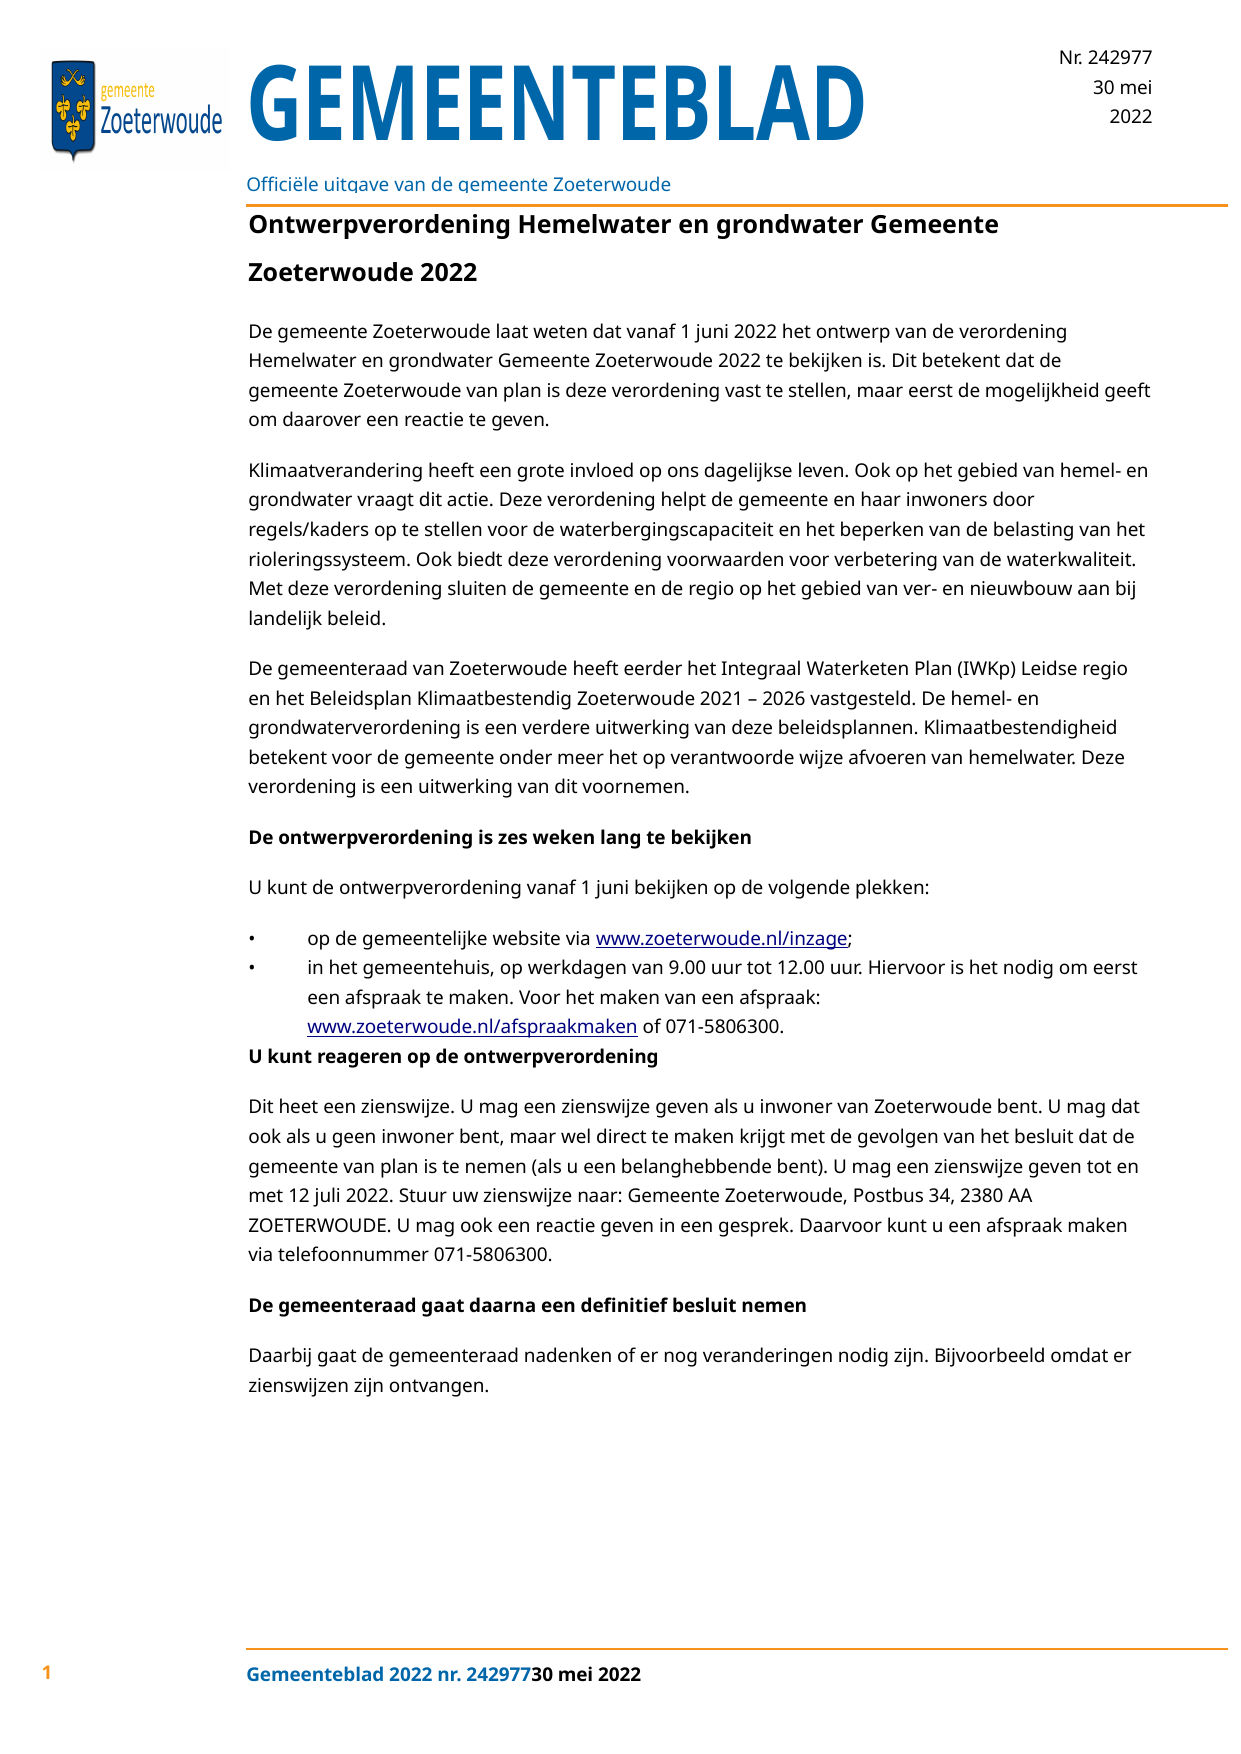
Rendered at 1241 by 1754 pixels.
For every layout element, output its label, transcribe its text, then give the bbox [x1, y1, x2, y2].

list in het gemeentehuis, op werkdagen van 9.00 uur tot 12.00 uur. Hiervoor is het nodig om eerst een afspraak te maken. Voor het maken van een afspraak: www.zoeterwoude.nl/afspraakmaken of 071-5806300. [248, 954, 1152, 1039]
text Klimaatverandering heeft een grote invloed op ons dagelijkse leven. Ook op het gebied van hemel- en grondwater vraagt dit actie. Deze verordening helpt de gemeente en haar inwoners door regels/kaders op te stellen voor de waterbergingscapaciteit en het beperken van de belasting van het rioleringssysteem. Ook biedt deze verordening voorwaarden voor verbetering van de waterkwaliteit. Met deze verordening sluiten de gemeente en de regio op het gebied van ver- en nieuwbouw aan bij landelijk beleid. [248, 457, 1152, 631]
list op de gemeentelijke website via www.zoeterwoude.nl/inzage; [248, 925, 1152, 951]
text De gemeenteraad van Zoeterwoude heeft eerder het Integraal Waterketen Plan (IWKp) Leidse regio en het Beleidsplan Klimaatbestendig Zoeterwoude 2021 – 2026 vastgesteld. De hemel- en grondwaterverordening is een verdere uitwerking van deze beleidsplannen. Klimaatbestendigheid betekent voor de gemeente onder meer het op verantwoorde wijze afvoeren van hemelwater. Deze verordening is een uitwerking van dit voornemen. [248, 655, 1152, 799]
text De ontwerpverordening is zes weken lang te bekijken [248, 824, 1152, 850]
text Daarbij gaat de gemeenteraad nadenken of er nog veranderingen nodig zijn. Bijvoorbeeld omdat er zienswijzen zijn ontvangen. [248, 1342, 1152, 1398]
text U kunt reageren op de ontwerpverordening [248, 1043, 1152, 1069]
picture [41, 47, 231, 172]
text U kunt de ontwerpverordening vanaf 1 juni bekijken op de volgende plekken: [248, 874, 1152, 900]
text De gemeenteraad gaat daarna een definitief besluit nemen [248, 1292, 1152, 1318]
text Ontwerpverordening Hemelwater en grondwater Gemeente Zoeterwoude 2022 [248, 207, 1152, 288]
text Dit heet een zienswijze. U mag een zienswijze geven als u inwoner van Zoeterwoude bent. U mag dat ook als u geen inwoner bent, maar wel direct te maken krijgt met de gevolgen van het besluit dat de gemeente van plan is te nemen (als u een belanghebbende bent). U mag een zienswijze geven tot en met 12 juli 2022. Stuur uw zienswijze naar: Gemeente Zoeterwoude, Postbus 34, 2380 AA ZOETERWOUDE. U mag ook een reactie geven in een gesprek. Daarvoor kunt u een afspraak maken via telefoonnummer 071-5806300. [248, 1094, 1152, 1267]
text De gemeente Zoeterwoude laat weten dat vanaf 1 juni 2022 het ontwerp van de verordening Hemelwater en grondwater Gemeente Zoeterwoude 2022 te bekijken is. Dit betekent dat de gemeente Zoeterwoude van plan is deze verordening vast te stellen, maar eerst de mogelijkheid geeft om daarover een reactie te geven. [248, 318, 1152, 432]
